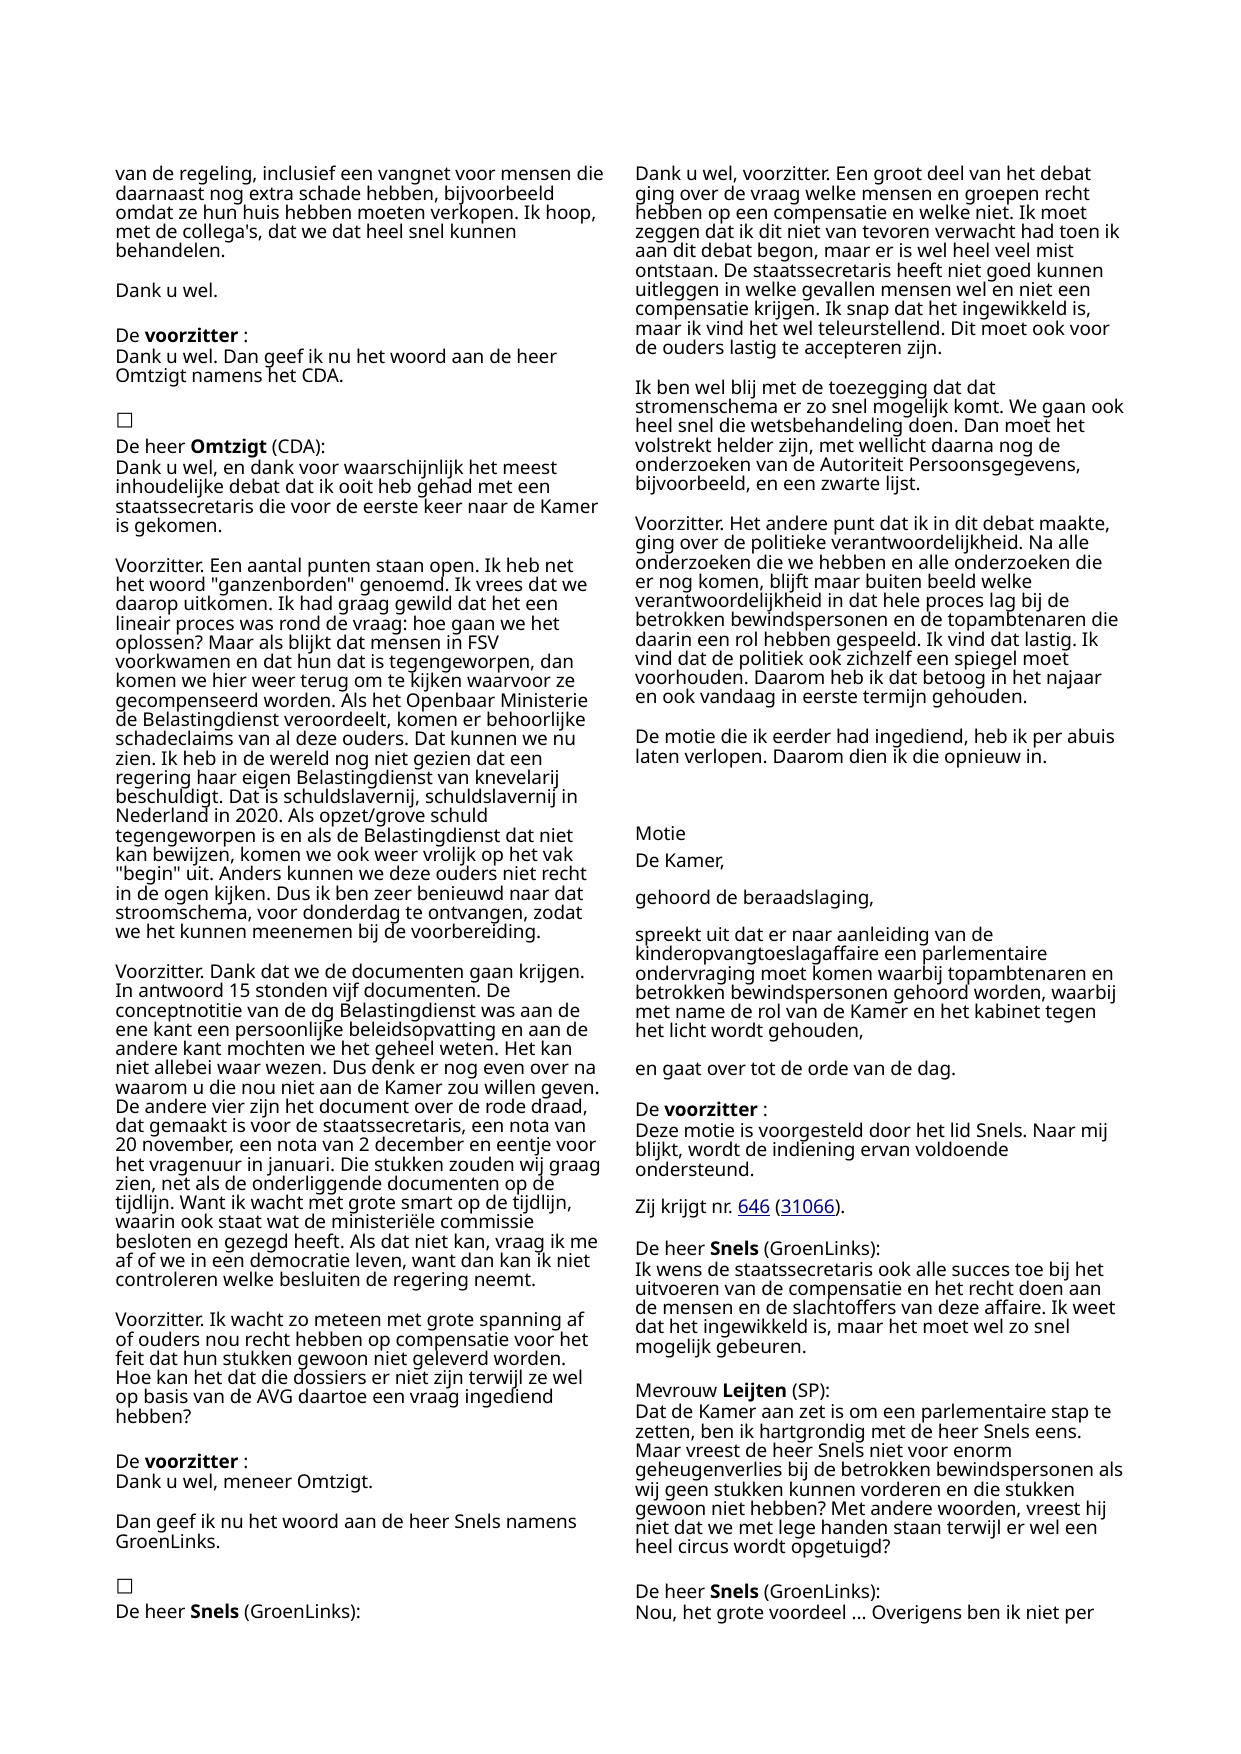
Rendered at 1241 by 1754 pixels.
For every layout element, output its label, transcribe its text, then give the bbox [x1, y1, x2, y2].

text Voorzitter. Een aantal punten staan open. Ik heb net het woord "ganzenborden" genoemd. Ik vrees dat we daarop uitkomen. Ik had graag gewild dat het een lineair proces was rond de vraag: hoe gaan we het oplossen? Maar als blijkt dat mensen in FSV voorkwamen en dat hun dat is tegengeworpen, dan komen we hier weer terug om te kijken waarvoor ze gecompenseerd worden. Als het Openbaar Ministerie de Belastingdienst veroordeelt, komen er behoorlijke schadeclaims van al deze ouders. Dat kunnen we nu zien. Ik heb in de wereld nog niet gezien dat een regering haar eigen Belastingdienst van knevelarij beschuldigt. Dat is schuldslavernij, schuldslavernij in Nederland in 2020. Als opzet/grove schuld tegengeworpen is en als de Belastingdienst dat niet kan bewijzen, komen we ook weer vrolijk op het vak "begin" uit. Anders kunnen we deze ouders niet recht in de ogen kijken. Dus ik ben zeer benieuwd naar dat stroomschema, voor donderdag te ontvangen, zodat we het kunnen meenemen bij de voorbereiding. [115, 557, 605, 942]
text De heer Snels (GroenLinks): [635, 1578, 1125, 1604]
text De Kamer, [635, 852, 1125, 871]
text Ik ben wel blij met de toezegging dat dat stromenschema er zo snel mogelijk komt. We gaan ook heel snel die wetsbehandeling doen. Dan moet het volstrekt helder zijn, met wellicht daarna nog de onderzoeken van de Autoriteit Persoonsgegevens, bijvoorbeeld, en een zwarte lijst. [635, 379, 1125, 494]
text Voorzitter. Dank dat we de documenten gaan krijgen. In antwoord 15 stonden vijf documenten. De conceptnotitie van de dg Belastingdienst was aan de ene kant een persoonlijke beleidsopvatting en aan de andere kant mochten we het geheel weten. Het kan niet allebei waar wezen. Dus denk er nog even over na waarom u die nou niet aan de Kamer zou willen geven. De andere vier zijn het document over de rode draad, dat gemaakt is voor de staatssecretaris, een nota van 20 november, een nota van 2 december en eentje voor het vragenuur in januari. Die stukken zouden wij graag zien, net als de onderliggende documenten op de tijdlijn. Want ik wacht met grote smart op de tijdlijn, waarin ook staat wat de ministeriële commissie besloten en gezegd heeft. Als dat niet kan, vraag ik me af of we in een democratie leven, want dan kan ik niet controleren welke besluiten de regering neemt. [115, 963, 605, 1291]
text Dank u wel. [115, 282, 605, 302]
text spreekt uit dat er naar aanleiding van de kinderopvangtoeslagaffaire een parlementaire ondervraging moet komen waarbij topambtenaren en betrokken bewindspersonen gehoord worden, waarbij met name de rol van de Kamer en het kabinet tegen het licht wordt gehouden, [635, 926, 1125, 1042]
text De motie die ik eerder had ingediend, heb ik per abuis laten verlopen. Daarom dien ik die opnieuw in. [635, 728, 1125, 767]
text Nou, het grote voordeel ... Overigens ben ik niet per [635, 1604, 1125, 1623]
text ⬜ [115, 1573, 605, 1599]
text ⬜ [115, 408, 605, 433]
text gehoord de beraadslaging, [635, 889, 1125, 908]
text Voorzitter. Ik wacht zo meteen met grote spanning af of ouders nou recht hebben op compensatie voor het feit dat hun stukken gewoon niet geleverd worden. Hoe kan het dat die dossiers er niet zijn terwijl ze wel op basis van de AVG daartoe een vraag ingediend hebben? [115, 1311, 605, 1427]
text Zij krijgt nr. 646 (31066). [635, 1198, 1125, 1217]
text Dan geef ik nu het woord aan de heer Snels namens GroenLinks. [115, 1513, 605, 1552]
text Dank u wel. Dan geef ik nu het woord aan de heer Omtzigt namens het CDA. [115, 348, 605, 387]
text De voorzitter : [115, 1448, 605, 1473]
text Deze motie is voorgesteld door het lid Snels. Naar mij blijkt, wordt de indiening ervan voldoende ondersteund. [635, 1122, 1125, 1180]
text Ik wens de staatssecretaris ook alle succes toe bij het uitvoeren van de compensatie en het recht doen aan de mensen en de slachtoffers van deze affaire. Ik weet dat het ingewikkeld is, maar het moet wel zo snel mogelijk gebeuren. [635, 1261, 1125, 1357]
text Voorzitter. Het andere punt dat ik in dit debat maakte, ging over de politieke verantwoordelijkheid. Na alle onderzoeken die we hebben en alle onderzoeken die er nog komen, blijft maar buiten beeld welke verantwoordelijkheid in dat hele proces lag bij de betrokken bewindspersonen en de topambtenaren die daarin een rol hebben gespeeld. Ik vind dat lastig. Ik vind dat de politiek ook zichzelf een spiegel moet voorhouden. Daarom heb ik dat betoog in het najaar en ook vandaag in eerste termijn gehouden. [635, 515, 1125, 708]
text De heer Omtzigt (CDA): [115, 433, 605, 459]
text en gaat over tot de orde van de dag. [635, 1059, 1125, 1079]
text Dank u wel, voorzitter. Een groot deel van het debat ging over de vraag welke mensen en groepen recht hebben op een compensatie en welke niet. Ik moet zeggen dat ik dit niet van tevoren verwacht had toen ik aan dit debat begon, maar er is wel heel veel mist ontstaan. De staatssecretaris heeft niet goed kunnen uitleggen in welke gevallen mensen wel en niet een compensatie krijgen. Ik snap dat het ingewikkeld is, maar ik vind het wel teleurstellend. Dit moet ook voor de ouders lastig te accepteren zijn. [635, 165, 1125, 358]
text van de regeling, inclusief een vangnet voor mensen die daarnaast nog extra schade hebben, bijvoorbeeld omdat ze hun huis hebben moeten verkopen. Ik hoop, met de collega's, dat we dat heel snel kunnen behandelen. [115, 165, 605, 262]
text Motie [635, 821, 1125, 846]
text Dat de Kamer aan zet is om een parlementaire stap te zetten, ben ik hartgrondig met de heer Snels eens. Maar vreest de heer Snels niet voor enorm geheugenverlies bij de betrokken bewindspersonen als wij geen stukken kunnen vorderen en die stukken gewoon niet hebben? Met andere woorden, vreest hij niet dat we met lege handen staan terwijl er wel een heel circus wordt opgetuigd? [635, 1403, 1125, 1558]
text Dank u wel, meneer Omtzigt. [115, 1473, 605, 1493]
text De voorzitter : [115, 322, 605, 348]
text De heer Snels (GroenLinks): [635, 1235, 1125, 1261]
text De heer Snels (GroenLinks): [115, 1599, 605, 1624]
text Mevrouw Leijten (SP): [635, 1378, 1125, 1403]
text Dank u wel, en dank voor waarschijnlijk het meest inhoudelijke debat dat ik ooit heb gehad met een staatssecretaris die voor de eerste keer naar de Kamer is gekomen. [115, 459, 605, 536]
text De voorzitter : [635, 1096, 1125, 1122]
